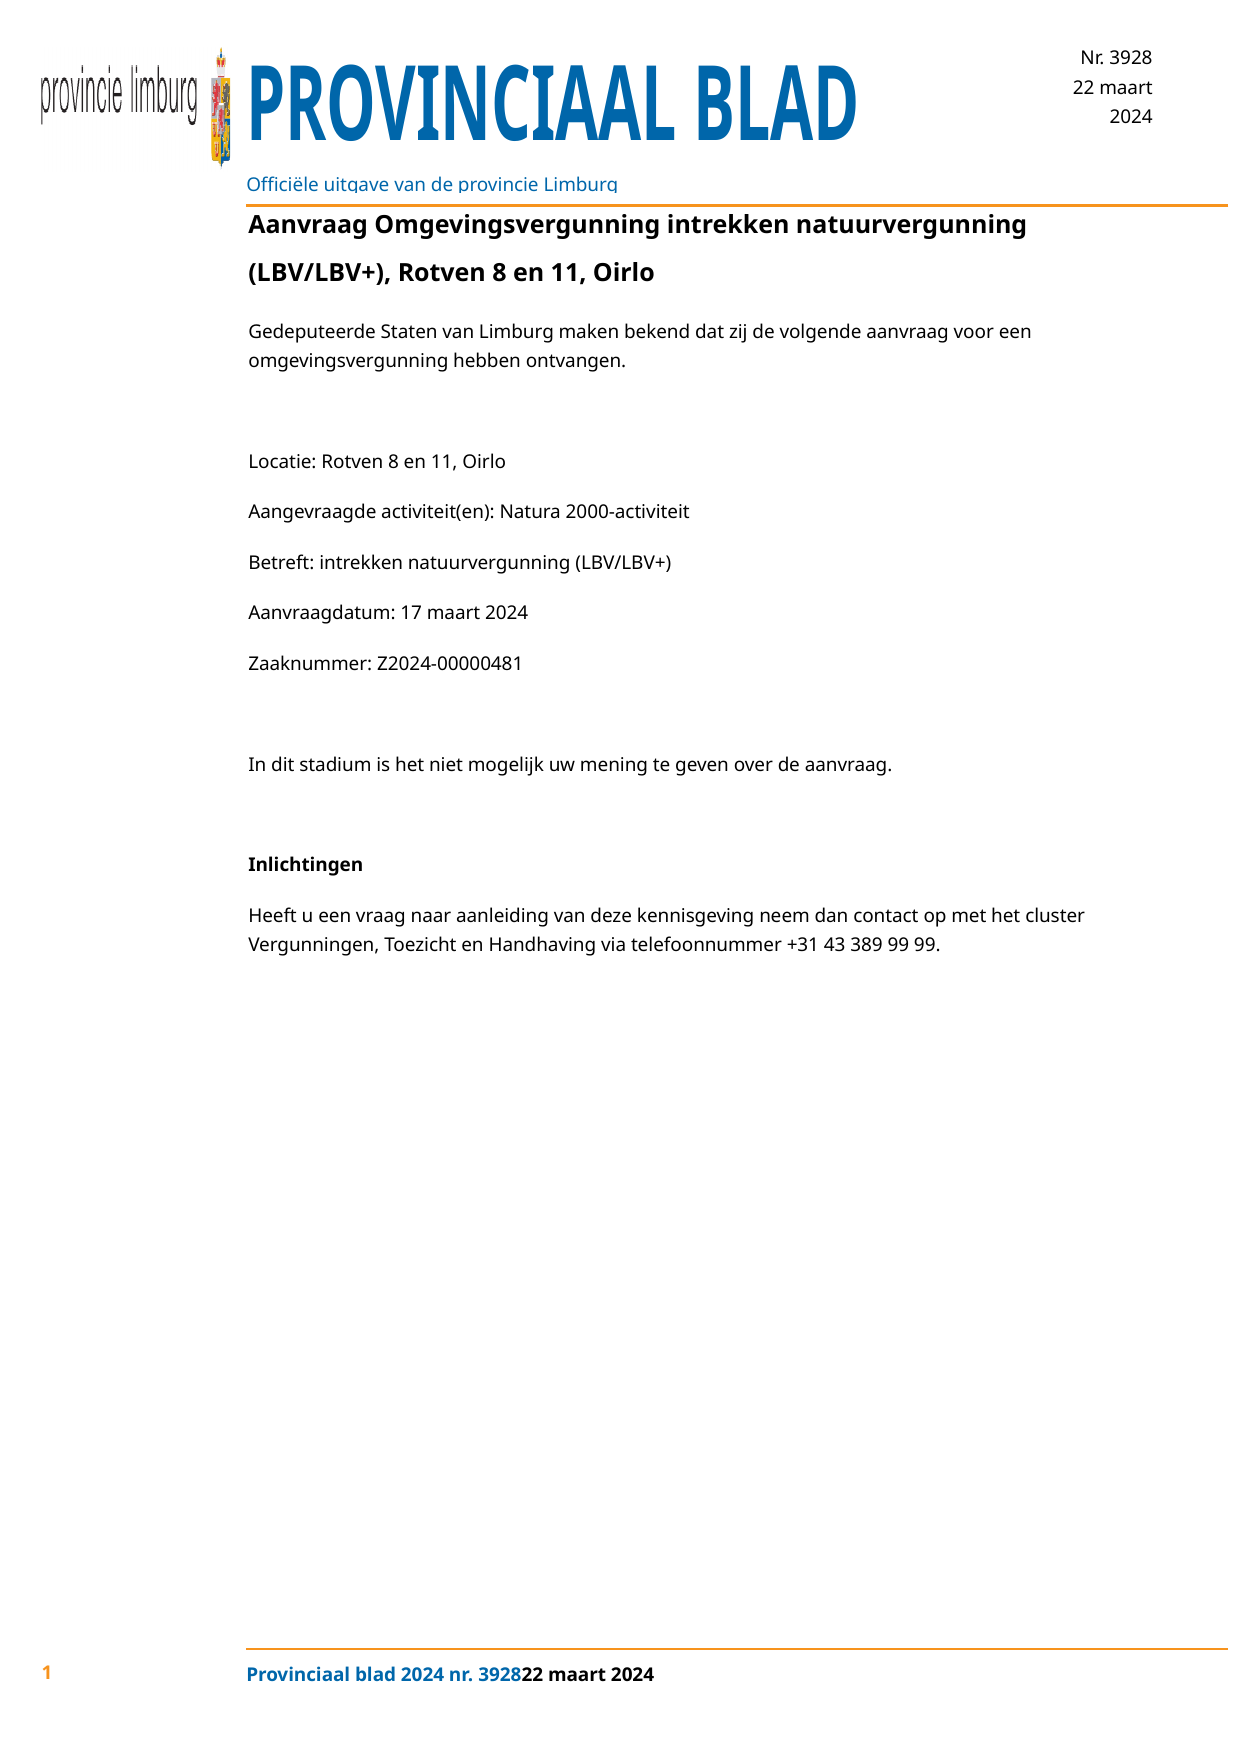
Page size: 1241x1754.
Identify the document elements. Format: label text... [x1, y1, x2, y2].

text Aanvraag Omgevingsvergunning intrekken natuurvergunning (LBV/LBV+), Rotven 8 en 11, Oirlo [248, 207, 1152, 288]
text Inlichtingen [248, 852, 1152, 877]
text Aangevraagde activiteit(en): Natura 2000-activiteit [248, 499, 1152, 524]
text Betreft: intrekken natuurvergunning (LBV/LBV+) [248, 549, 1152, 575]
text Gedeputeerde Staten van Limburg maken bekend dat zij de volgende aanvraag voor een omgevingsvergunning hebben ontvangen. [248, 318, 1152, 373]
text Aanvraagdatum: 17 maart 2024 [248, 599, 1152, 625]
picture [41, 47, 231, 172]
text In dit stadium is het niet mogelijk uw mening te geven over de aanvraag. [248, 751, 1152, 777]
text Zaaknummer: Z2024-00000481 [248, 650, 1152, 676]
text Locatie: Rotven 8 en 11, Oirlo [248, 448, 1152, 474]
text Heeft u een vraag naar aanleiding van deze kennisgeving neem dan contact op met het cluster Vergunningen, Toezicht en Handhaving via telefoonnummer +31 43 389 99 99. [248, 902, 1152, 957]
